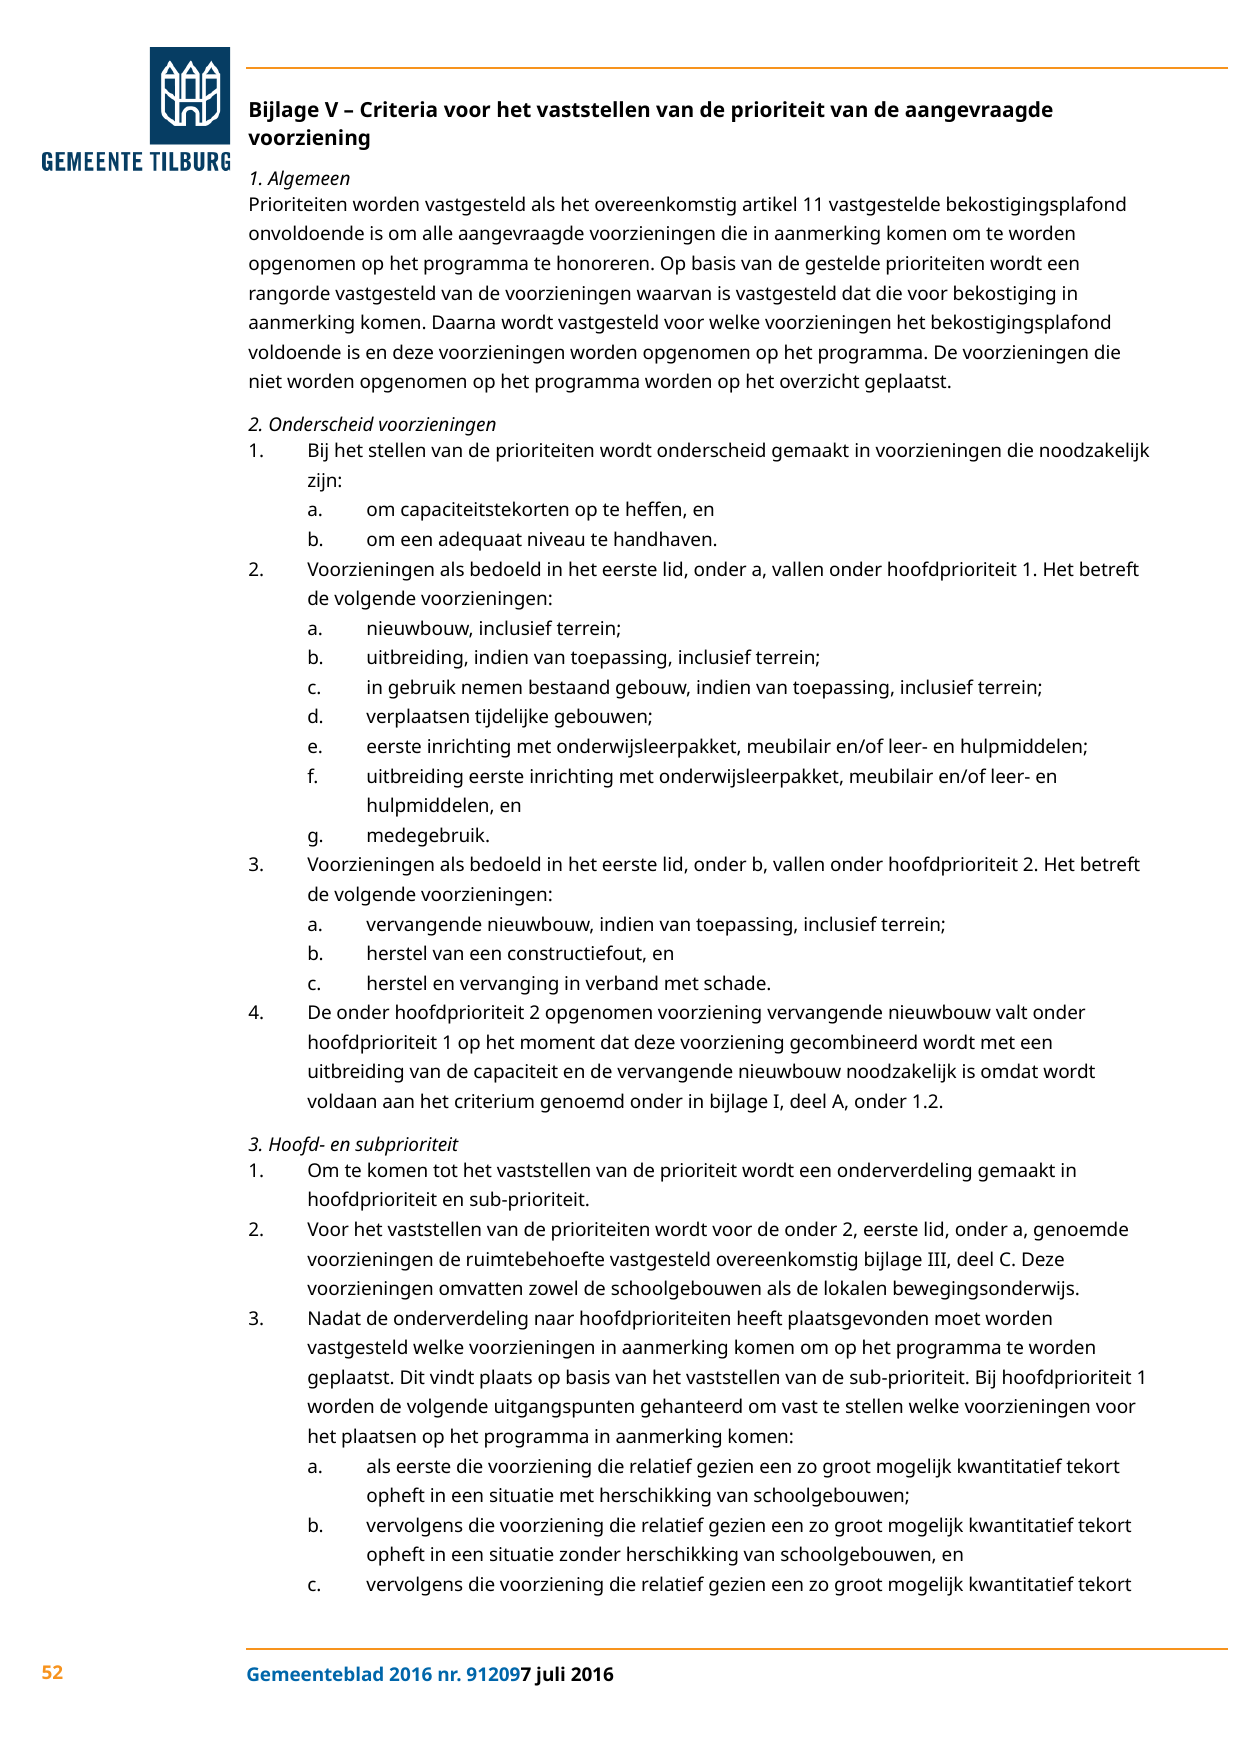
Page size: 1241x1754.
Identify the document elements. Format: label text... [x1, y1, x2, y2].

text 2. Onderscheid voorzieningen [248, 412, 1152, 437]
list Voorzieningen als bedoeld in het eerste lid, onder a, vallen onder hoofdprioriteit 1. Het betreft de volgende voorzieningen: [248, 556, 1152, 611]
list Voor het vaststellen van de prioriteiten wordt voor de onder 2, eerste lid, onder a, genoemde voorzieningen de ruimtebehoefte vastgesteld overeenkomstig bijlage III, deel C. Deze voorzieningen omvatten zowel de schoolgebouwen als de lokalen bewegingsonderwijs. [248, 1216, 1152, 1301]
list als eerste die voorziening die relatief gezien een zo groot mogelijk kwantitatief tekort opheft in een situatie met herschikking van schoolgebouwen; [307, 1453, 1152, 1508]
list De onder hoofdprioriteit 2 opgenomen voorziening vervangende nieuwbouw valt onder hoofdprioriteit 1 op het moment dat deze voorziening gecombineerd wordt met een uitbreiding van de capaciteit en de vervangende nieuwbouw noodzakelijk is omdat wordt voldaan aan het criterium genoemd onder in bijlage I, deel A, onder 1.2. [248, 999, 1152, 1114]
picture [41, 47, 231, 172]
list Voorzieningen als bedoeld in het eerste lid, onder b, vallen onder hoofdprioriteit 2. Het betreft de volgende voorzieningen: [248, 852, 1152, 907]
list uitbreiding eerste inrichting met onderwijsleerpakket, meubilair en/of leer- en hulpmiddelen, en [307, 763, 1152, 818]
text Prioriteiten worden vastgesteld als het overeenkomstig artikel 11 vastgestelde bekostigingsplafond onvoldoende is om alle aangevraagde voorzieningen die in aanmerking komen om te worden opgenomen op het programma te honoreren. Op basis van de gestelde prioriteiten wordt een rangorde vastgesteld van de voorzieningen waarvan is vastgesteld dat die voor bekostiging in aanmerking komen. Daarna wordt vastgesteld voor welke voorzieningen het bekostigingsplafond voldoende is en deze voorzieningen worden opgenomen op het programma. De voorzieningen die niet worden opgenomen op het programma worden op het overzicht geplaatst. [248, 191, 1152, 394]
text Bijlage V – Criteria voor het vaststellen van de prioriteit van de aangevraagde voorziening [248, 95, 1152, 152]
list uitbreiding, indien van toepassing, inclusief terrein; [307, 644, 1152, 670]
list eerste inrichting met onderwijsleerpakket, meubilair en/of leer- en hulpmiddelen; [307, 733, 1152, 759]
list Nadat de onderverdeling naar hoofdprioriteiten heeft plaatsgevonden moet worden vastgesteld welke voorzieningen in aanmerking komen om op het programma te worden geplaatst. Dit vindt plaats op basis van het vaststellen van de sub-prioriteit. Bij hoofdprioriteit 1 worden de volgende uitgangspunten gehanteerd om vast te stellen welke voorzieningen voor het plaatsen op het programma in aanmerking komen: [248, 1305, 1152, 1449]
list Om te komen tot het vaststellen van de prioriteit wordt een onderverdeling gemaakt in hoofdprioriteit en sub-prioriteit. [248, 1157, 1152, 1212]
list vervolgens die voorziening die relatief gezien een zo groot mogelijk kwantitatief tekort [307, 1571, 1152, 1597]
list om een adequaat niveau te handhaven. [307, 526, 1152, 552]
list vervangende nieuwbouw, indien van toepassing, inclusief terrein; [307, 911, 1152, 936]
list nieuwbouw, inclusief terrein; [307, 615, 1152, 641]
list vervolgens die voorziening die relatief gezien een zo groot mogelijk kwantitatief tekort opheft in een situatie zonder herschikking van schoolgebouwen, en [307, 1512, 1152, 1567]
text 1. Algemeen [248, 165, 1152, 191]
list Bij het stellen van de prioriteiten wordt onderscheid gemaakt in voorzieningen die noodzakelijk zijn: [248, 437, 1152, 493]
list verplaatsen tijdelijke gebouwen; [307, 704, 1152, 729]
list medegebruik. [307, 822, 1152, 848]
list herstel van een constructiefout, en [307, 940, 1152, 966]
list om capaciteitstekorten op te heffen, en [307, 497, 1152, 522]
list herstel en vervanging in verband met schade. [307, 970, 1152, 996]
text 3. Hoofd- en subprioriteit [248, 1131, 1152, 1157]
list in gebruik nemen bestaand gebouw, indien van toepassing, inclusief terrein; [307, 674, 1152, 700]
